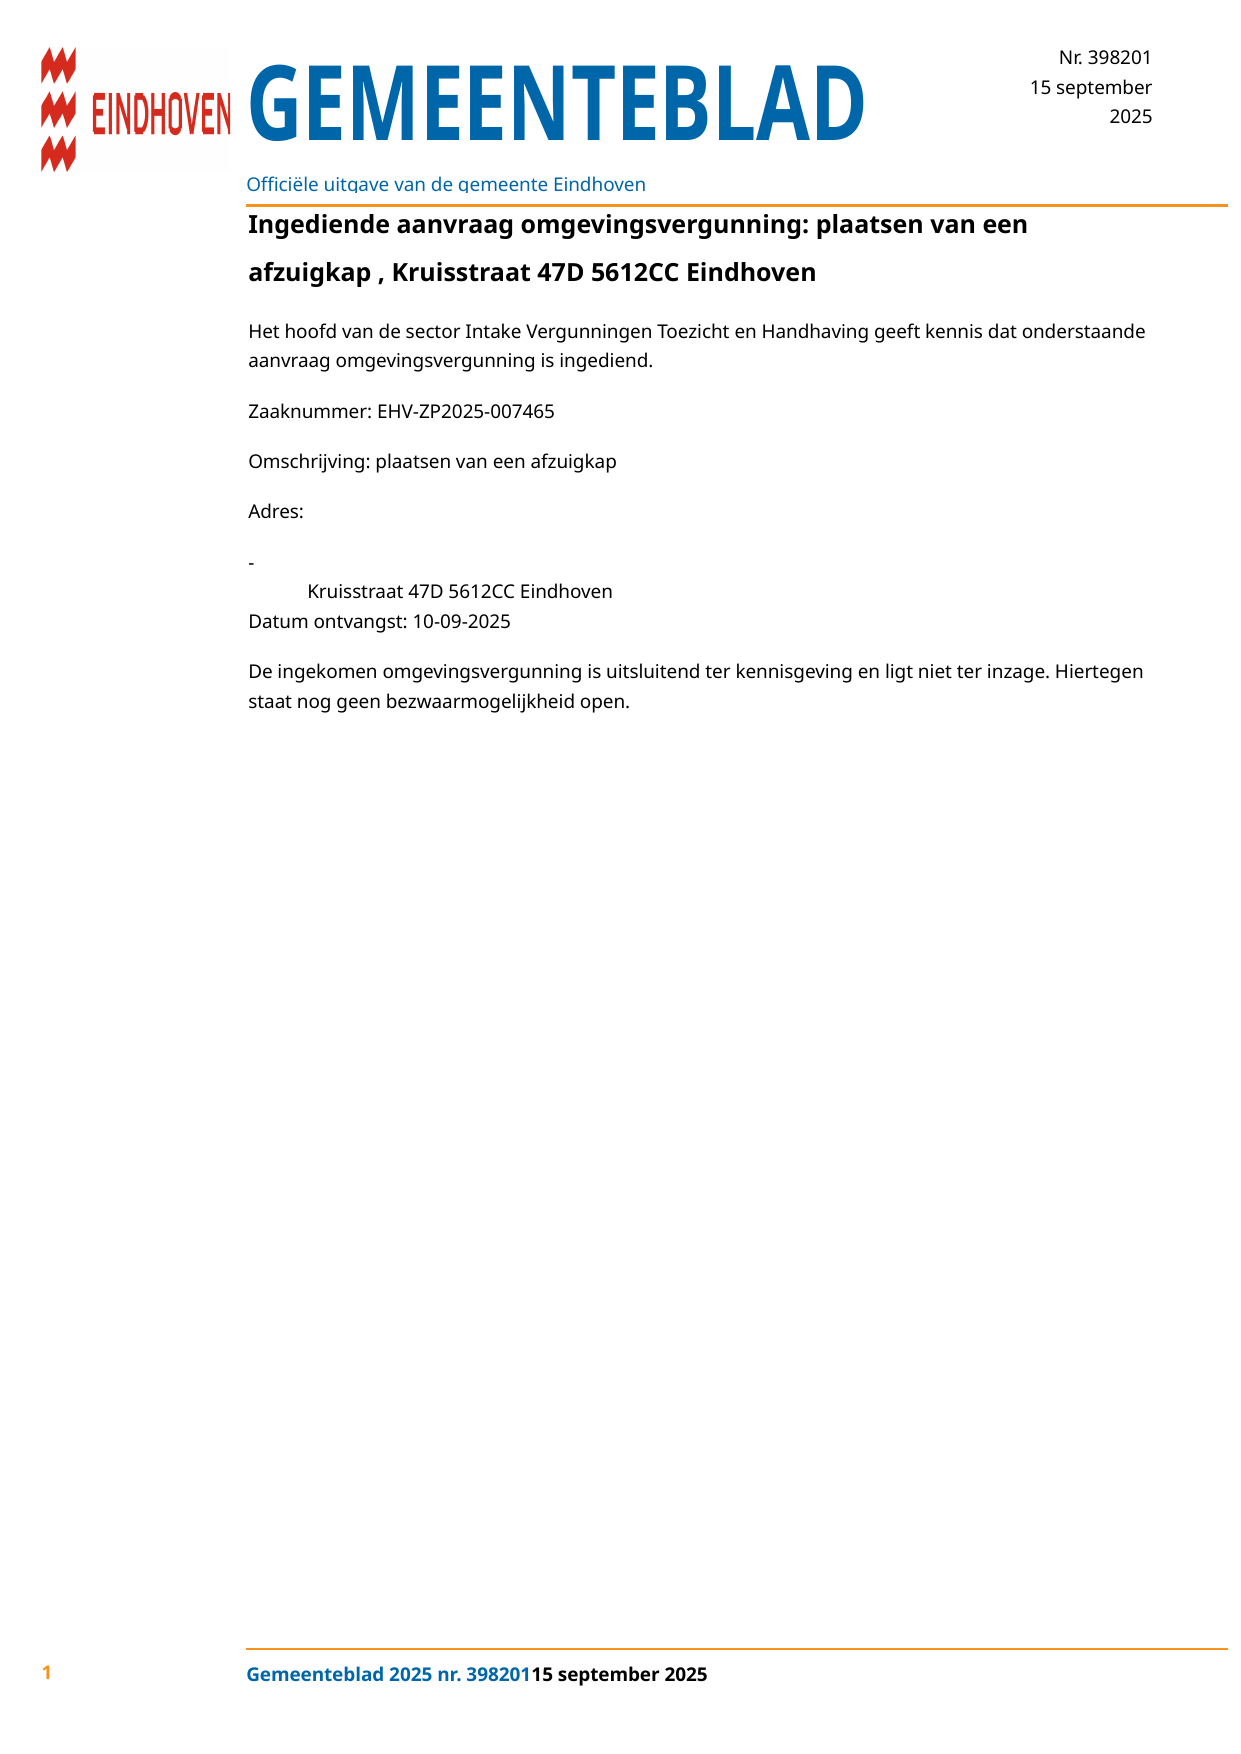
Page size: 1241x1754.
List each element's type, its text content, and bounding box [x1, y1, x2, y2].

picture [41, 47, 231, 172]
text Het hoofd van de sector Intake Vergunningen Toezicht en Handhaving geeft kennis dat onderstaande aanvraag omgevingsvergunning is ingediend. [248, 318, 1152, 373]
list Kruisstraat 47D 5612CC Eindhoven [248, 579, 1152, 604]
text Omschrijving: plaatsen van een afzuigkap [248, 448, 1152, 474]
text Adres: [248, 499, 1152, 524]
text Datum ontvangst: 10-09-2025 [248, 608, 1152, 634]
text Zaaknummer: EHV-ZP2025-007465 [248, 398, 1152, 424]
text De ingekomen omgevingsvergunning is uitsluitend ter kennisgeving en ligt niet ter inzage. Hiertegen staat nog geen bezwaarmogelijkheid open. [248, 659, 1152, 714]
text Ingediende aanvraag omgevingsvergunning: plaatsen van een afzuigkap , Kruisstraat 47D 5612CC Eindhoven [248, 207, 1152, 288]
